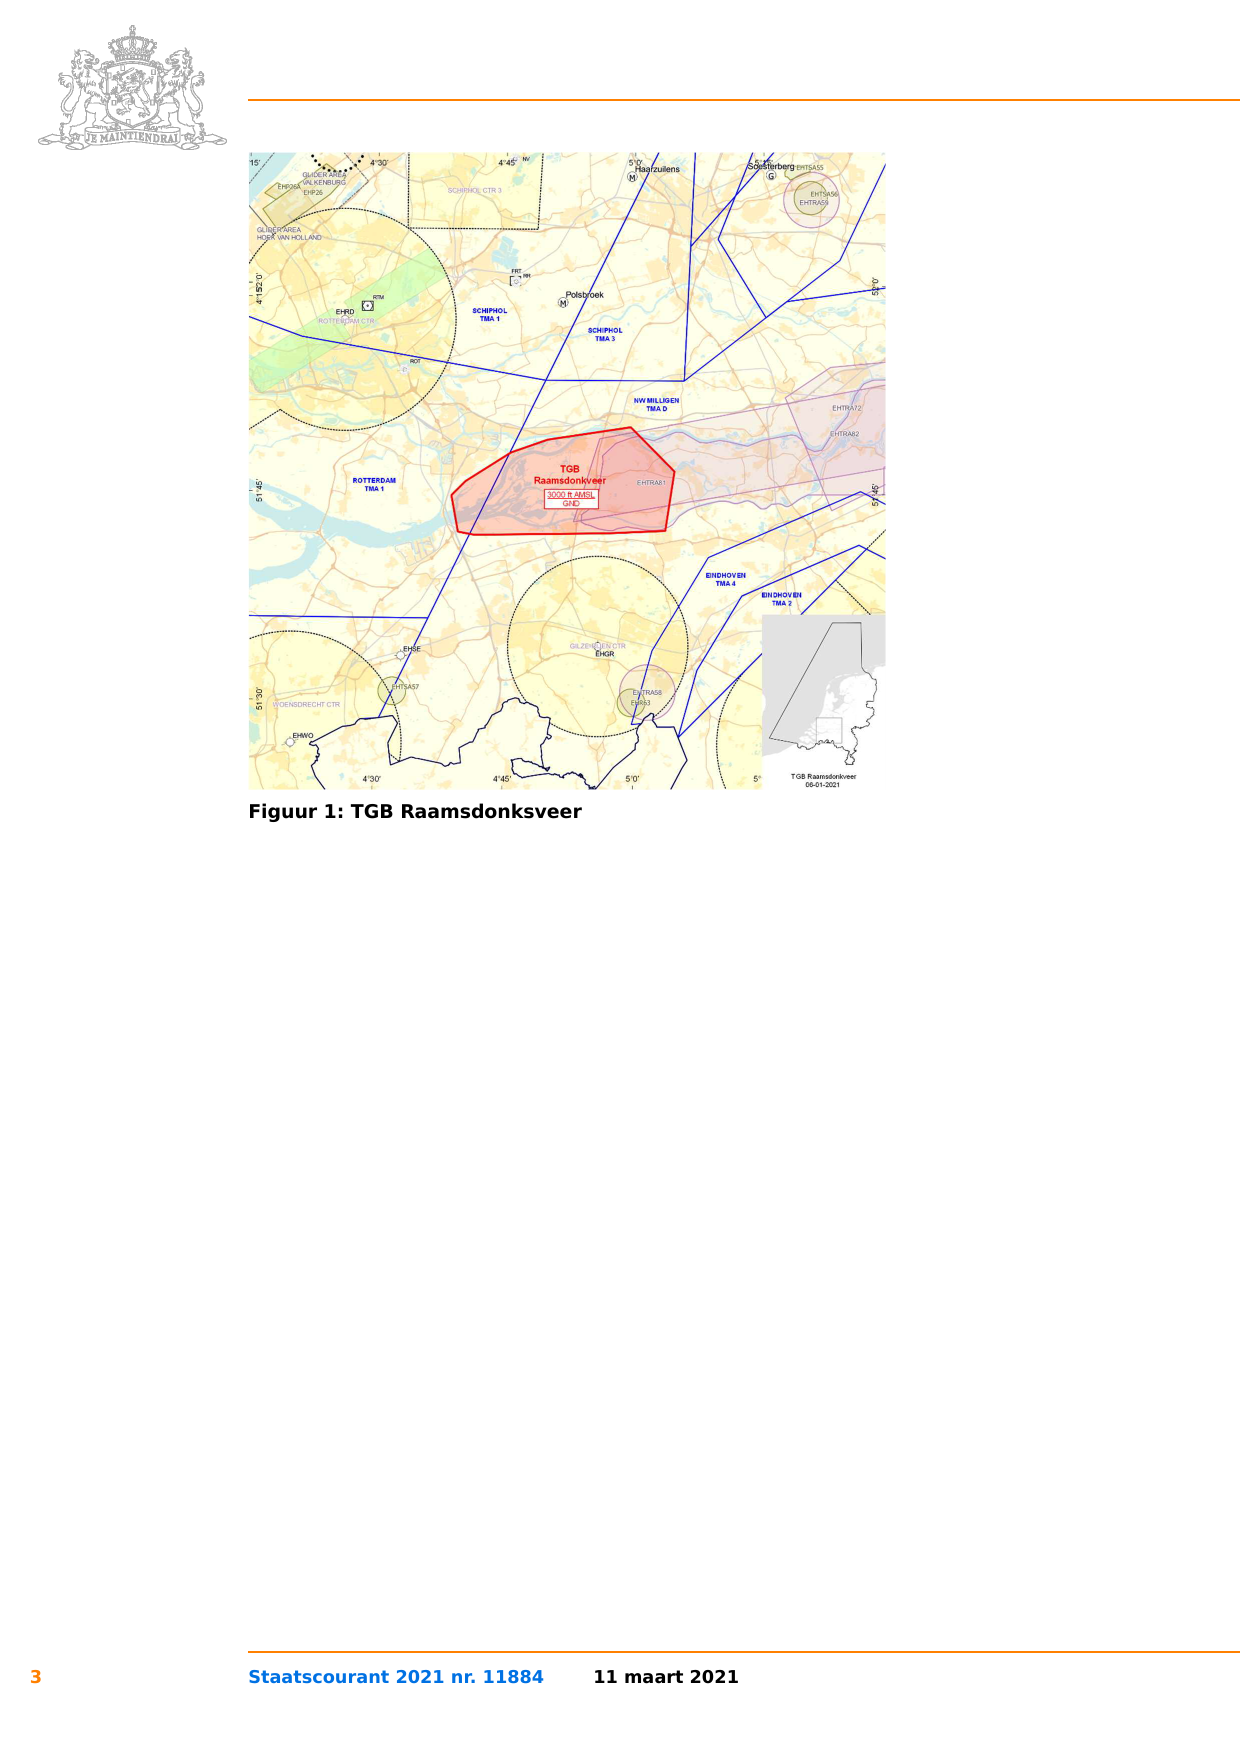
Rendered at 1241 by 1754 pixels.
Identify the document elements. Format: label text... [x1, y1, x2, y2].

picture [248, 151, 886, 790]
text Figuur 1: TGB Raamsdonksveer [248, 801, 886, 823]
picture [38, 25, 227, 150]
